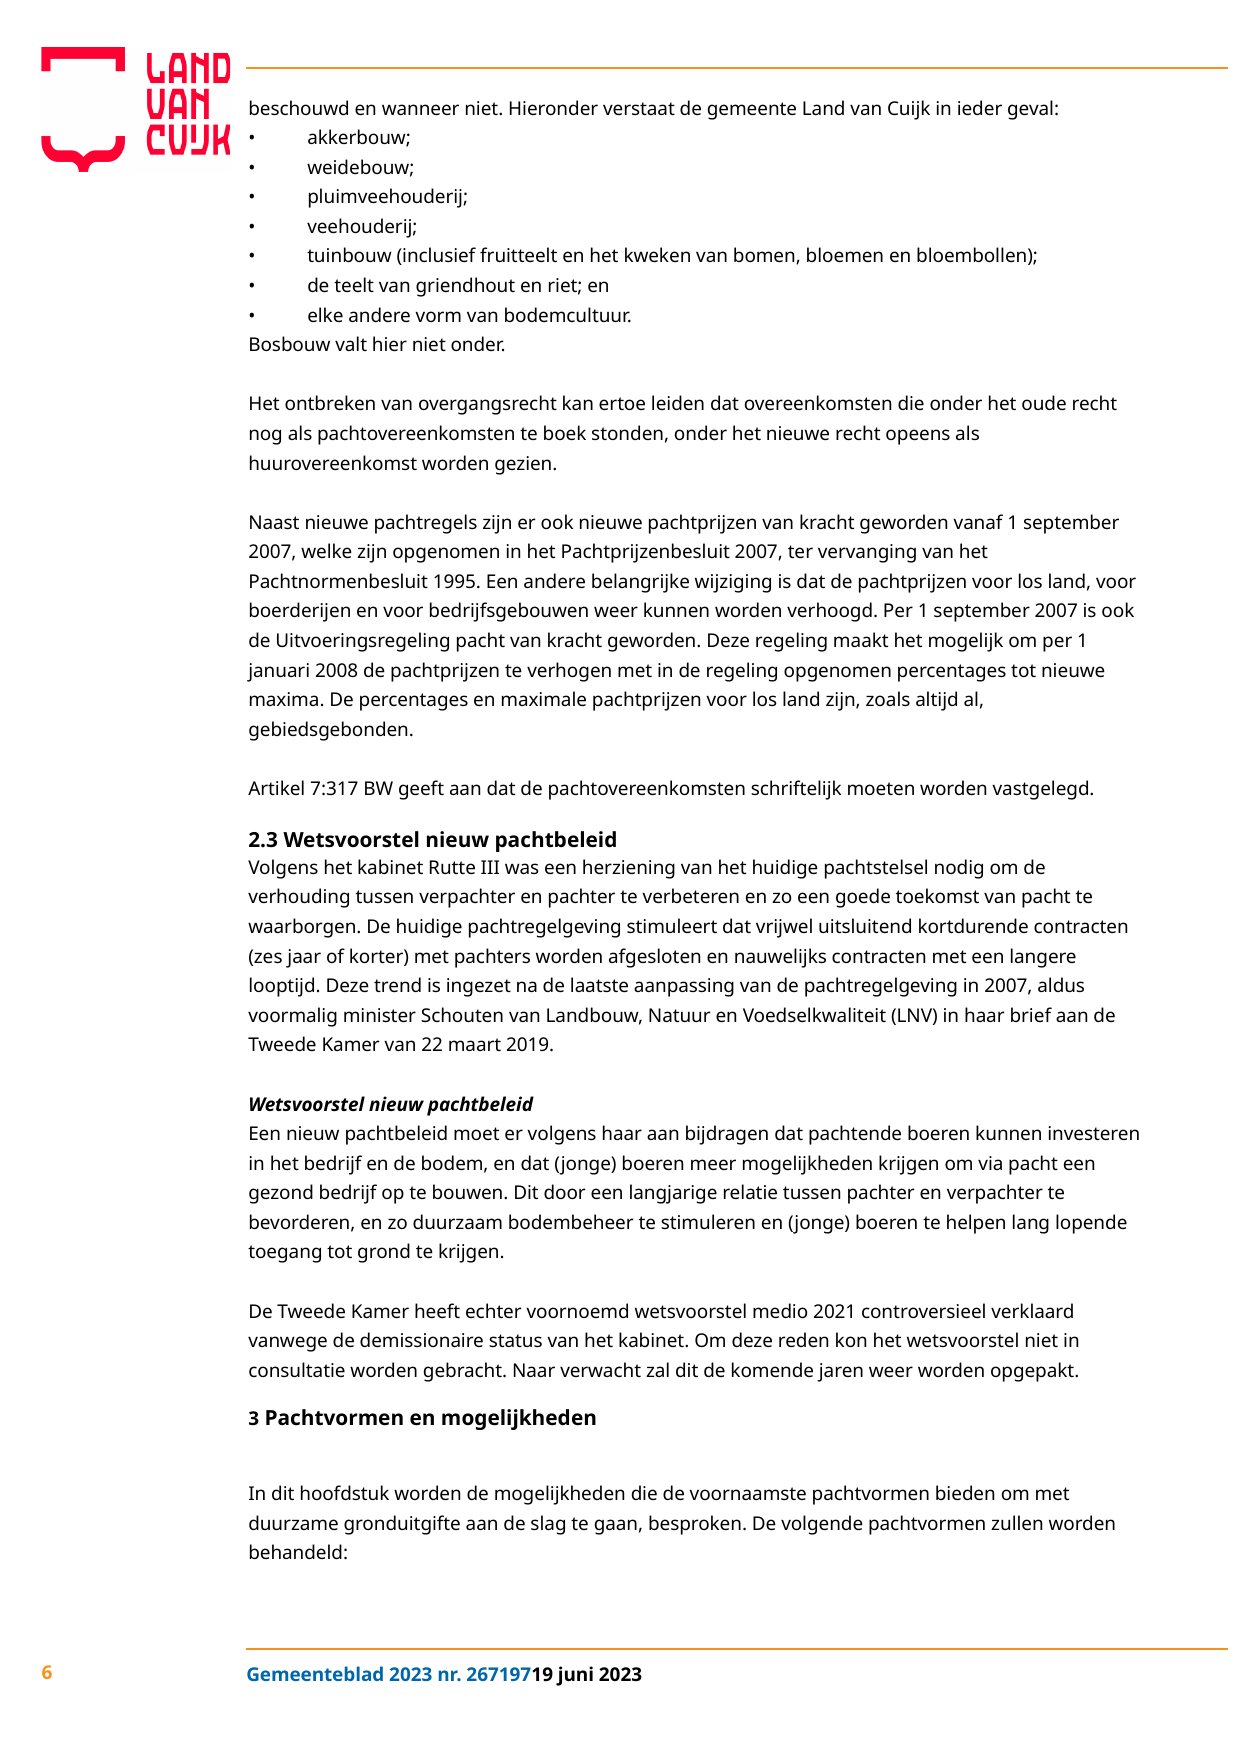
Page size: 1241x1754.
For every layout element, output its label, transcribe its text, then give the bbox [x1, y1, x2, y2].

list akkerbouw; [248, 124, 1152, 150]
text Een nieuw pachtbeleid moet er volgens haar aan bijdragen dat pachtende boeren kunnen investeren in het bedrijf en de bodem, en dat (jonge) boeren meer mogelijkheden krijgen om via pacht een gezond bedrijf op te bouwen. Dit door een langjarige relatie tussen pachter en verpachter te bevorderen, en zo duurzaam bodembeheer te stimuleren en (jonge) boeren te helpen lang lopende toegang tot grond te krijgen. [248, 1120, 1152, 1264]
list pluimveehouderij; [248, 183, 1152, 209]
list veehouderij; [248, 213, 1152, 239]
text Naast nieuwe pachtregels zijn er ook nieuwe pachtprijzen van kracht geworden vanaf 1 september 2007, welke zijn opgenomen in het Pachtprijzenbesluit 2007, ter vervanging van het Pachtnormenbesluit 1995. Een andere belangrijke wijziging is dat de pachtprijzen voor los land, voor boerderijen en voor bedrijfsgebouwen weer kunnen worden verhoogd. Per 1 september 2007 is ook de Uitvoeringsregeling pacht van kracht geworden. Deze regeling maakt het mogelijk om per 1 januari 2008 de pachtprijzen te verhogen met in de regeling opgenomen percentages tot nieuwe maxima. De percentages en maximale pachtprijzen voor los land zijn, zoals altijd al, gebiedsgebonden. [248, 509, 1152, 742]
text In dit hoofdstuk worden de mogelijkheden die de voornaamste pachtvormen bieden om met duurzame gronduitgifte aan de slag te gaan, besproken. De volgende pachtvormen zullen worden behandeld: [248, 1480, 1152, 1565]
text beschouwd en wanneer niet. Hieronder verstaat de gemeente Land van Cuijk in ieder geval: [248, 95, 1152, 121]
text Het ontbreken van overgangsrecht kan ertoe leiden dat overeenkomsten die onder het oude recht nog als pachtovereenkomsten te boek stonden, onder het nieuwe recht opeens als huurovereenkomst worden gezien. [248, 391, 1152, 476]
text Bosbouw valt hier niet onder. [248, 331, 1152, 357]
text 2.3 Wetsvoorstel nieuw pachtbeleid [248, 826, 1152, 854]
text De Tweede Kamer heeft echter voornoemd wetsvoorstel medio 2021 controversieel verklaard vanwege de demissionaire status van het kabinet. Om deze reden kon het wetsvoorstel niet in consultatie worden gebracht. Naar verwacht zal dit de komende jaren weer worden opgepakt. [248, 1298, 1152, 1383]
text 3 Pachtvormen en mogelijkheden [248, 1403, 1152, 1431]
text Artikel 7:317 BW geeft aan dat de pachtovereenkomsten schriftelijk moeten worden vastgelegd. [248, 775, 1152, 801]
list tuinbouw (inclusief fruitteelt en het kweken van bomen, bloemen en bloembollen); [248, 243, 1152, 268]
picture [41, 47, 231, 172]
text Volgens het kabinet Rutte III was een herziening van het huidige pachtstelsel nodig om de verhouding tussen verpachter en pachter te verbeteren en zo een goede toekomst van pacht te waarborgen. De huidige pachtregelgeving stimuleert dat vrijwel uitsluitend kortdurende contracten (zes jaar of korter) met pachters worden afgesloten en nauwelijks contracten met een langere looptijd. Deze trend is ingezet na de laatste aanpassing van de pachtregelgeving in 2007, aldus voormalig minister Schouten van Landbouw, Natuur en Voedselkwaliteit (LNV) in haar brief aan de Tweede Kamer van 22 maart 2019. [248, 854, 1152, 1057]
list elke andere vorm van bodemcultuur. [248, 302, 1152, 328]
list de teelt van griendhout en riet; en [248, 272, 1152, 298]
list weidebouw; [248, 154, 1152, 180]
text Wetsvoorstel nieuw pachtbeleid [248, 1091, 1152, 1116]
